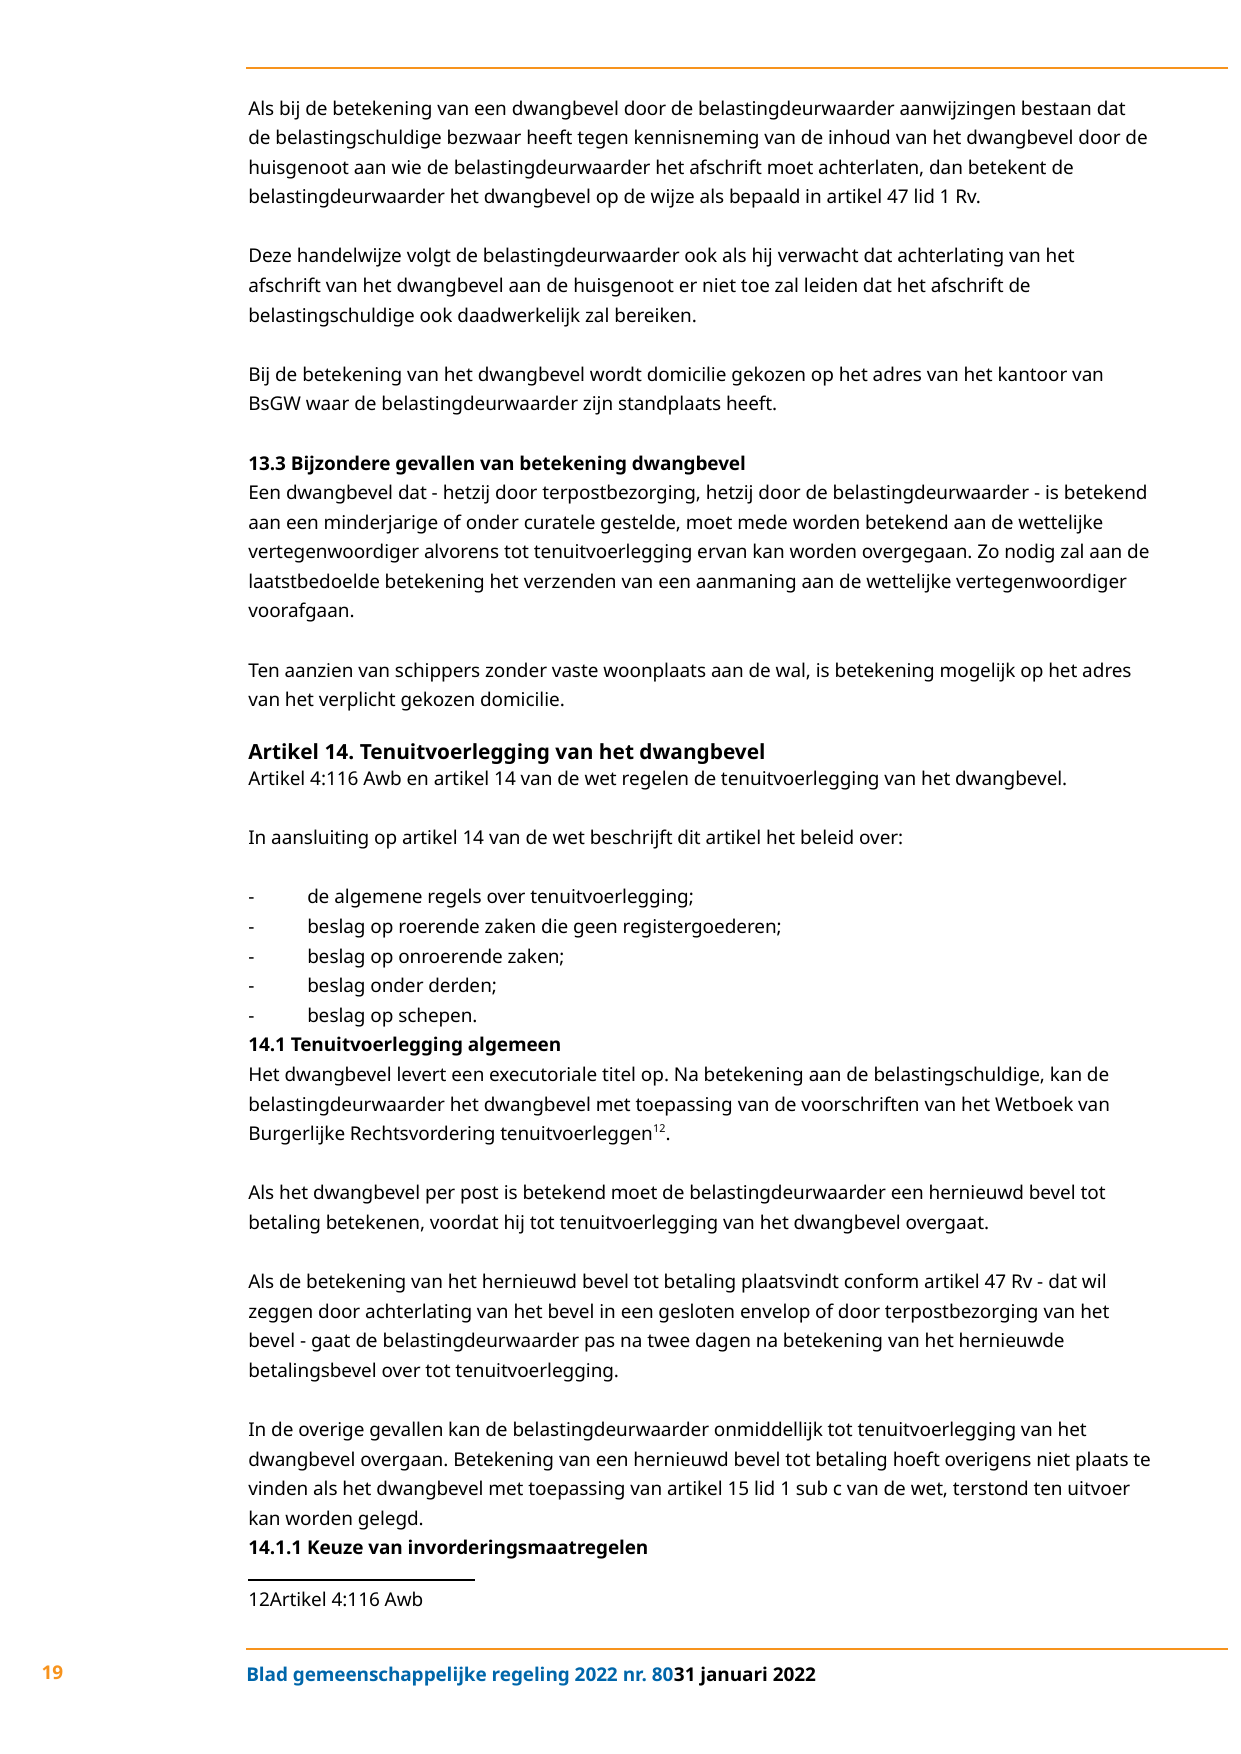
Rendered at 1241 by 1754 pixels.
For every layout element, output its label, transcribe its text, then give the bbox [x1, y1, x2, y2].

text Deze handelwijze volgt de belastingdeurwaarder ook als hij verwacht dat achterlating van het afschrift van het dwangbevel aan de huisgenoot er niet toe zal leiden dat het afschrift de belastingschuldige ook daadwerkelijk zal bereiken. [248, 243, 1152, 328]
text Artikel 4:116 Awb [248, 1586, 1152, 1612]
text Ten aanzien van schippers zonder vaste woonplaats aan de wal, is betekening mogelijk op het adres van het verplicht gekozen domicilie. [248, 657, 1152, 712]
list beslag onder derden; [248, 972, 1152, 998]
list beslag op schepen. [248, 1002, 1152, 1028]
text In de overige gevallen kan de belastingdeurwaarder onmiddellijk tot tenuitvoerlegging van het dwangbevel overgaan. Betekening van een hernieuwd bevel tot betaling hoeft overigens niet plaats te vinden als het dwangbevel met toepassing van artikel 15 lid 1 sub c van de wet, terstond ten uitvoer kan worden gelegd. [248, 1416, 1152, 1531]
text Bij de betekening van het dwangbevel wordt domicilie gekozen op het adres van het kantoor van BsGW waar de belastingdeurwaarder zijn standplaats heeft. [248, 361, 1152, 416]
text Als het dwangbevel per post is betekend moet de belastingdeurwaarder een hernieuwd bevel tot betaling betekenen, voordat hij tot tenuitvoerlegging van het dwangbevel overgaat. [248, 1179, 1152, 1235]
text 14.1 Tenuitvoerlegging algemeen [248, 1032, 1152, 1057]
text Het dwangbevel levert een executoriale titel op. Na betekening aan de belastingschuldige, kan de belastingdeurwaarder het dwangbevel met toepassing van de voorschriften van het Wetboek van Burgerlijke Rechtsvordering tenuitvoerleggen. [248, 1061, 1152, 1146]
text Als de betekening van het hernieuwd bevel tot betaling plaatsvindt conform artikel 47 Rv - dat wil zeggen door achterlating van het bevel in een gesloten envelop of door terpostbezorging van het bevel - gaat de belastingdeurwaarder pas na twee dagen na betekening van het hernieuwde betalingsbevel over tot tenuitvoerlegging. [248, 1268, 1152, 1383]
text Artikel 4:116 Awb en artikel 14 van de wet regelen de tenuitvoerlegging van het dwangbevel. [248, 765, 1152, 791]
text In aansluiting op artikel 14 van de wet beschrijft dit artikel het beleid over: [248, 824, 1152, 850]
text Als bij de betekening van een dwangbevel door de belastingdeurwaarder aanwijzingen bestaan dat de belastingschuldige bezwaar heeft tegen kennisneming van de inhoud van het dwangbevel door de huisgenoot aan wie de belastingdeurwaarder het afschrift moet achterlaten, dan betekent de belastingdeurwaarder het dwangbevel op de wijze als bepaald in artikel 47 lid 1 Rv. [248, 95, 1152, 209]
text 13.3 Bijzondere gevallen van betekening dwangbevel [248, 450, 1152, 476]
list beslag op onroerende zaken; [248, 943, 1152, 968]
text 14.1.1 Keuze van invorderingsmaatregelen [248, 1534, 1152, 1560]
text Artikel 14. Tenuitvoerlegging van het dwangbevel [248, 737, 1152, 765]
picture [41, 47, 231, 172]
list de algemene regels over tenuitvoerlegging; [248, 884, 1152, 909]
list beslag op roerende zaken die geen registergoederen; [248, 913, 1152, 939]
text Een dwangbevel dat - hetzij door terpostbezorging, hetzij door de belastingdeurwaarder - is betekend aan een minderjarige of onder curatele gestelde, moet mede worden betekend aan de wettelijke vertegenwoordiger alvorens tot tenuitvoerlegging ervan kan worden overgegaan. Zo nodig zal aan de laatstbedoelde betekening het verzenden van een aanmaning aan de wettelijke vertegenwoordiger voorafgaan. [248, 479, 1152, 623]
